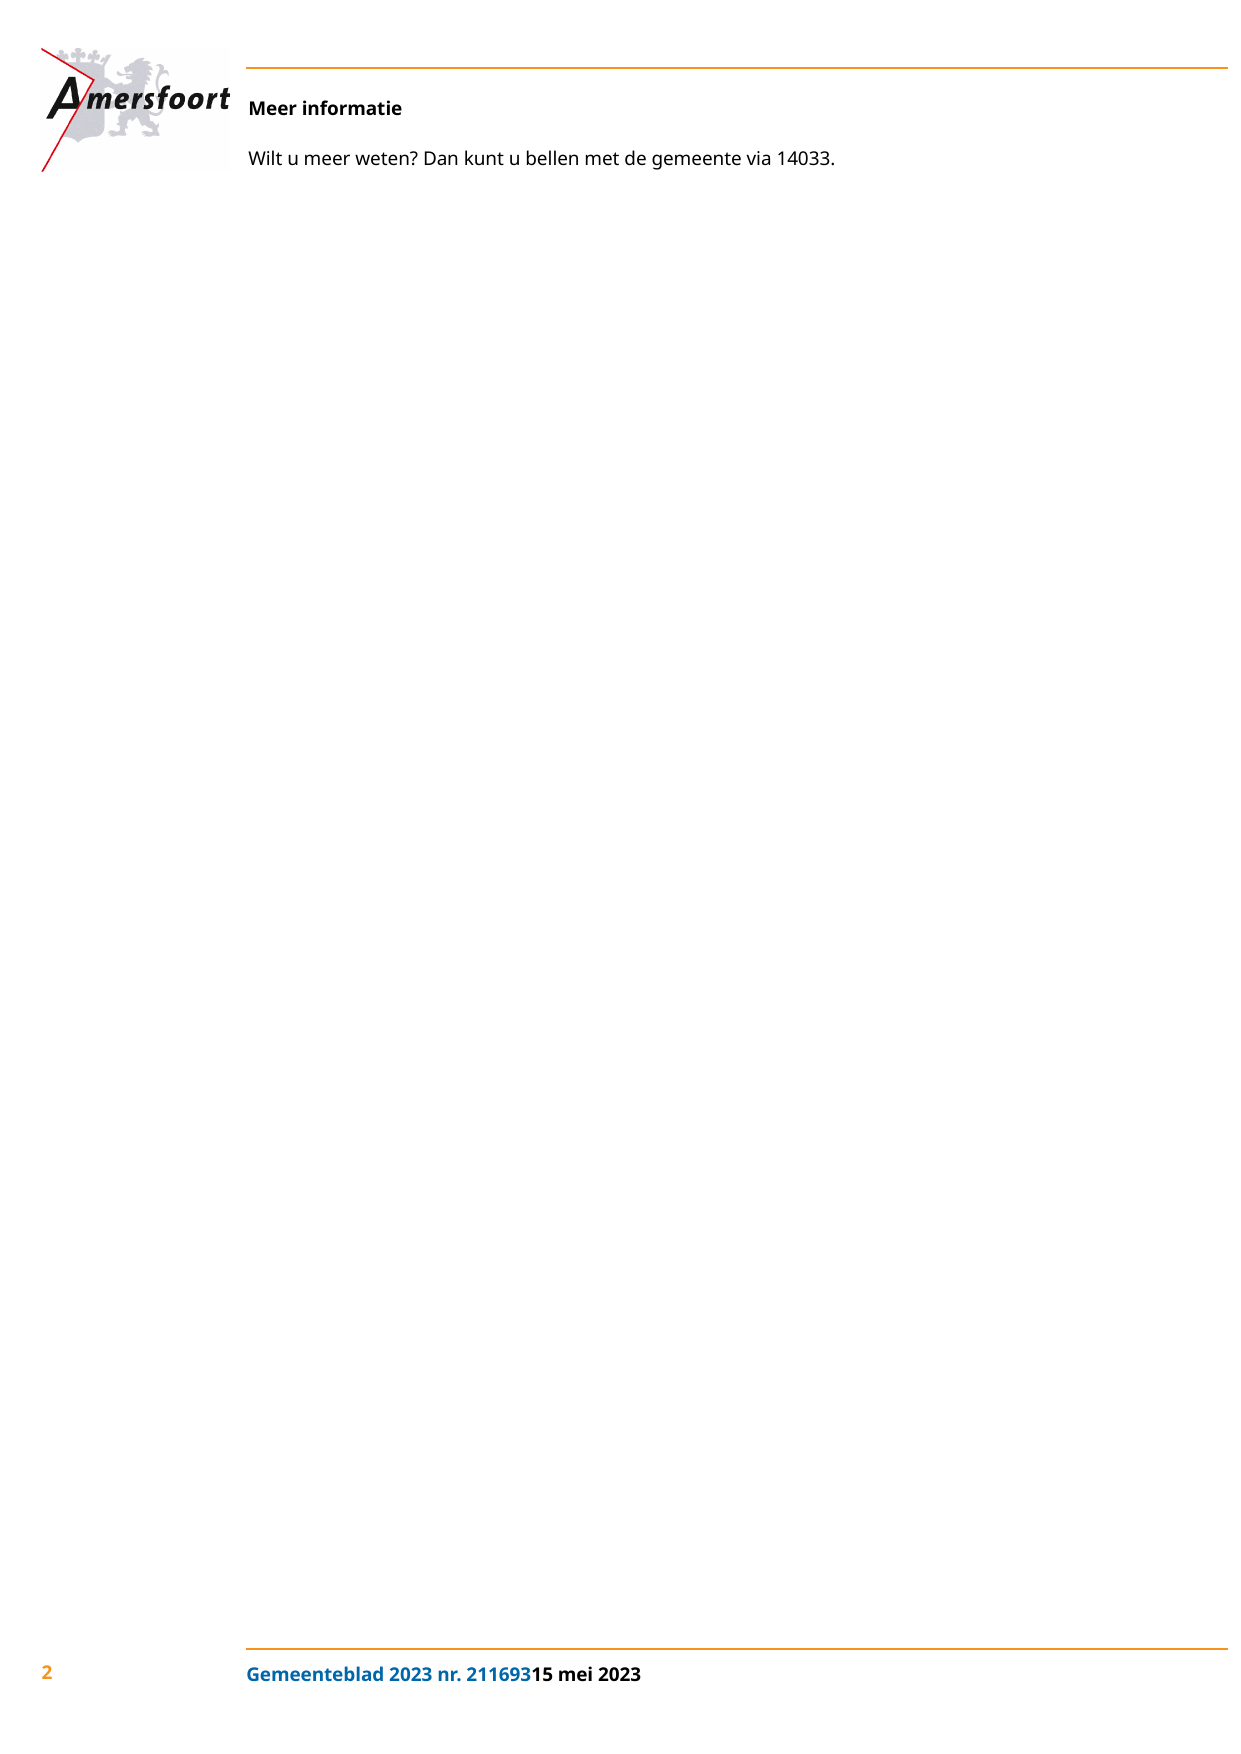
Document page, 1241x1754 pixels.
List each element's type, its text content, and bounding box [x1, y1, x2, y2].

text Meer informatie [248, 95, 1152, 121]
text Wilt u meer weten? Dan kunt u bellen met de gemeente via 14033. [248, 145, 1152, 171]
picture [41, 47, 231, 172]
